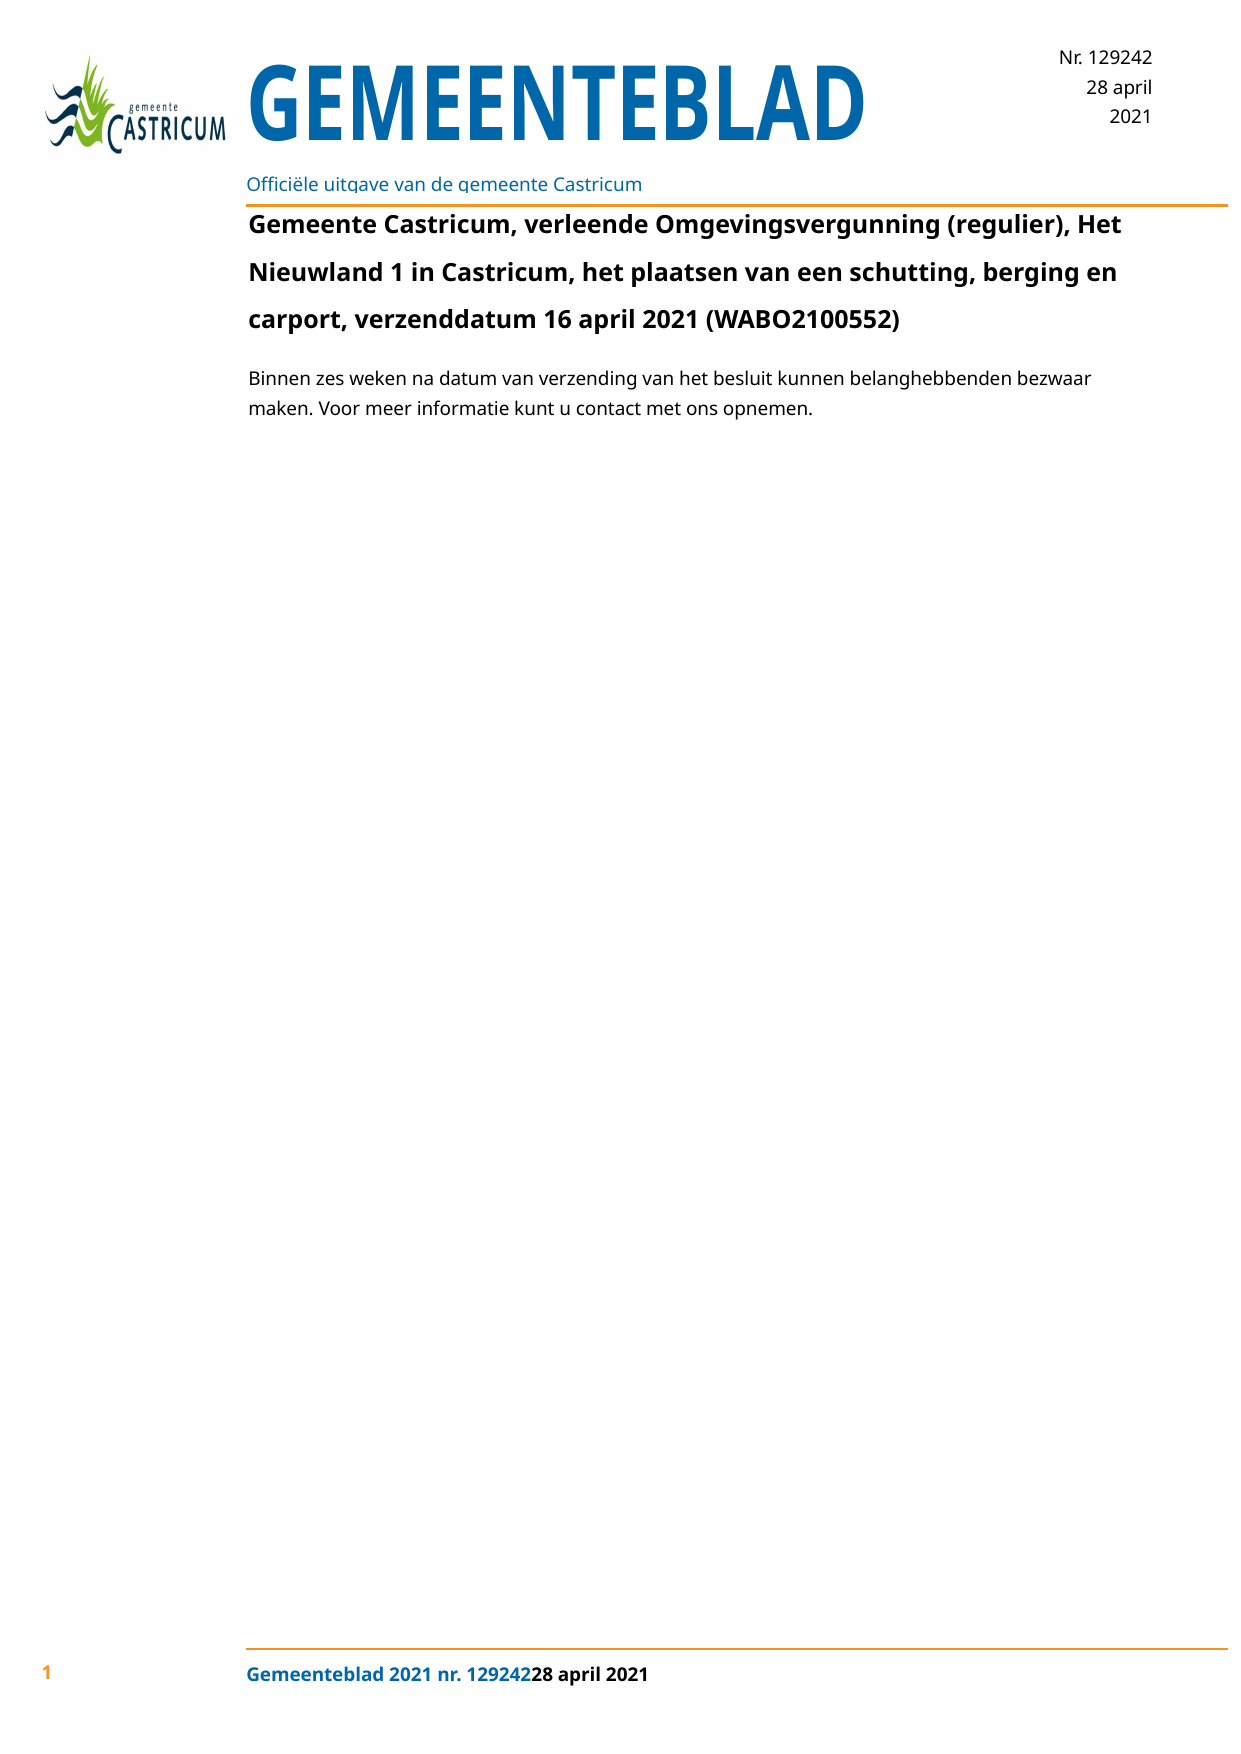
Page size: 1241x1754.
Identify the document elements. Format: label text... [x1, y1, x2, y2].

text Gemeente Castricum, verleende Omgevingsvergunning (regulier), Het Nieuwland 1 in Castricum, het plaatsen van een schutting, berging en carport, verzenddatum 16 april 2021 (WABO2100552) [248, 207, 1152, 336]
text Binnen zes weken na datum van verzending van het besluit kunnen belanghebbenden bezwaar maken. Voor meer informatie kunt u contact met ons opnemen. [248, 366, 1152, 421]
picture [41, 47, 231, 172]
